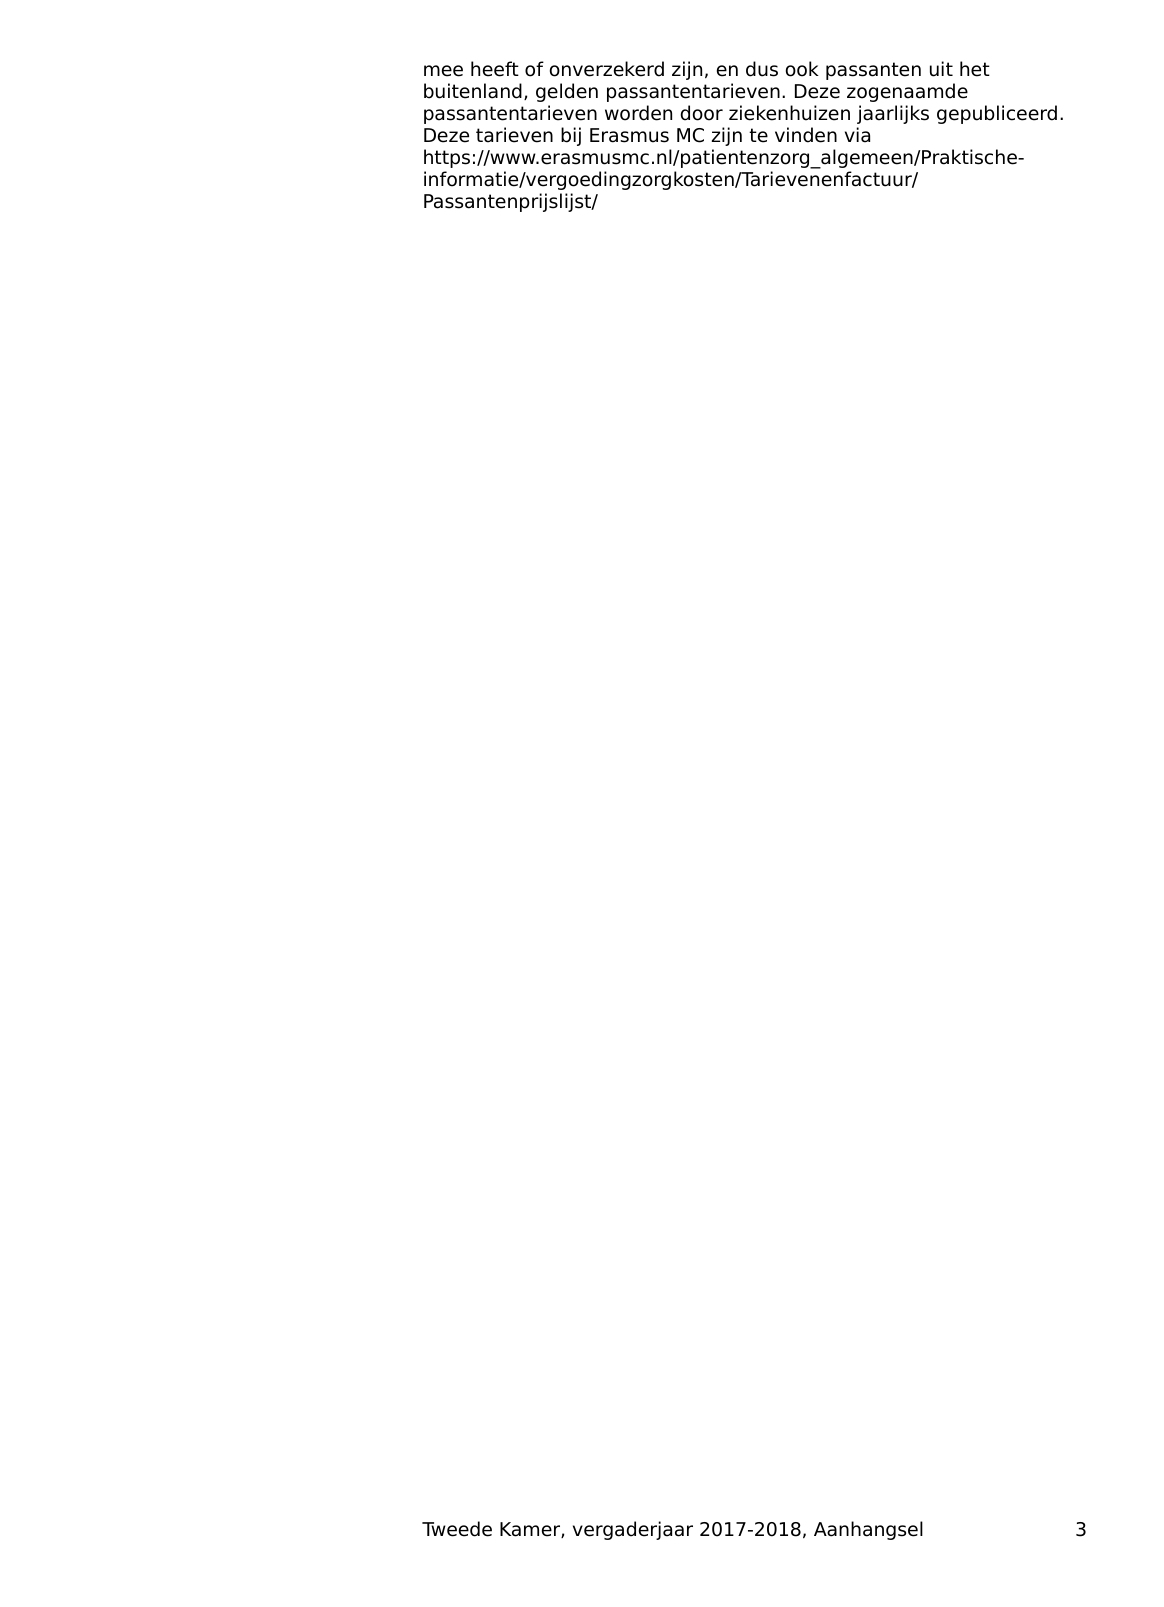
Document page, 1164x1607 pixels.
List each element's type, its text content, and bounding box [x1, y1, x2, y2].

text mee heeft of onverzekerd zijn, en dus ook passanten uit het buitenland, gelden passantentarieven. Deze zogenaamde passantentarieven worden door ziekenhuizen jaarlijks gepubliceerd. Deze tarieven bij Erasmus MC zijn te vinden via https://www.erasmusmc.nl/patientenzorg_algemeen/Praktische-informatie/vergoedingzorgkosten/Tarievenenfactuur/Passantenprijslijst/ [422, 59, 1087, 213]
